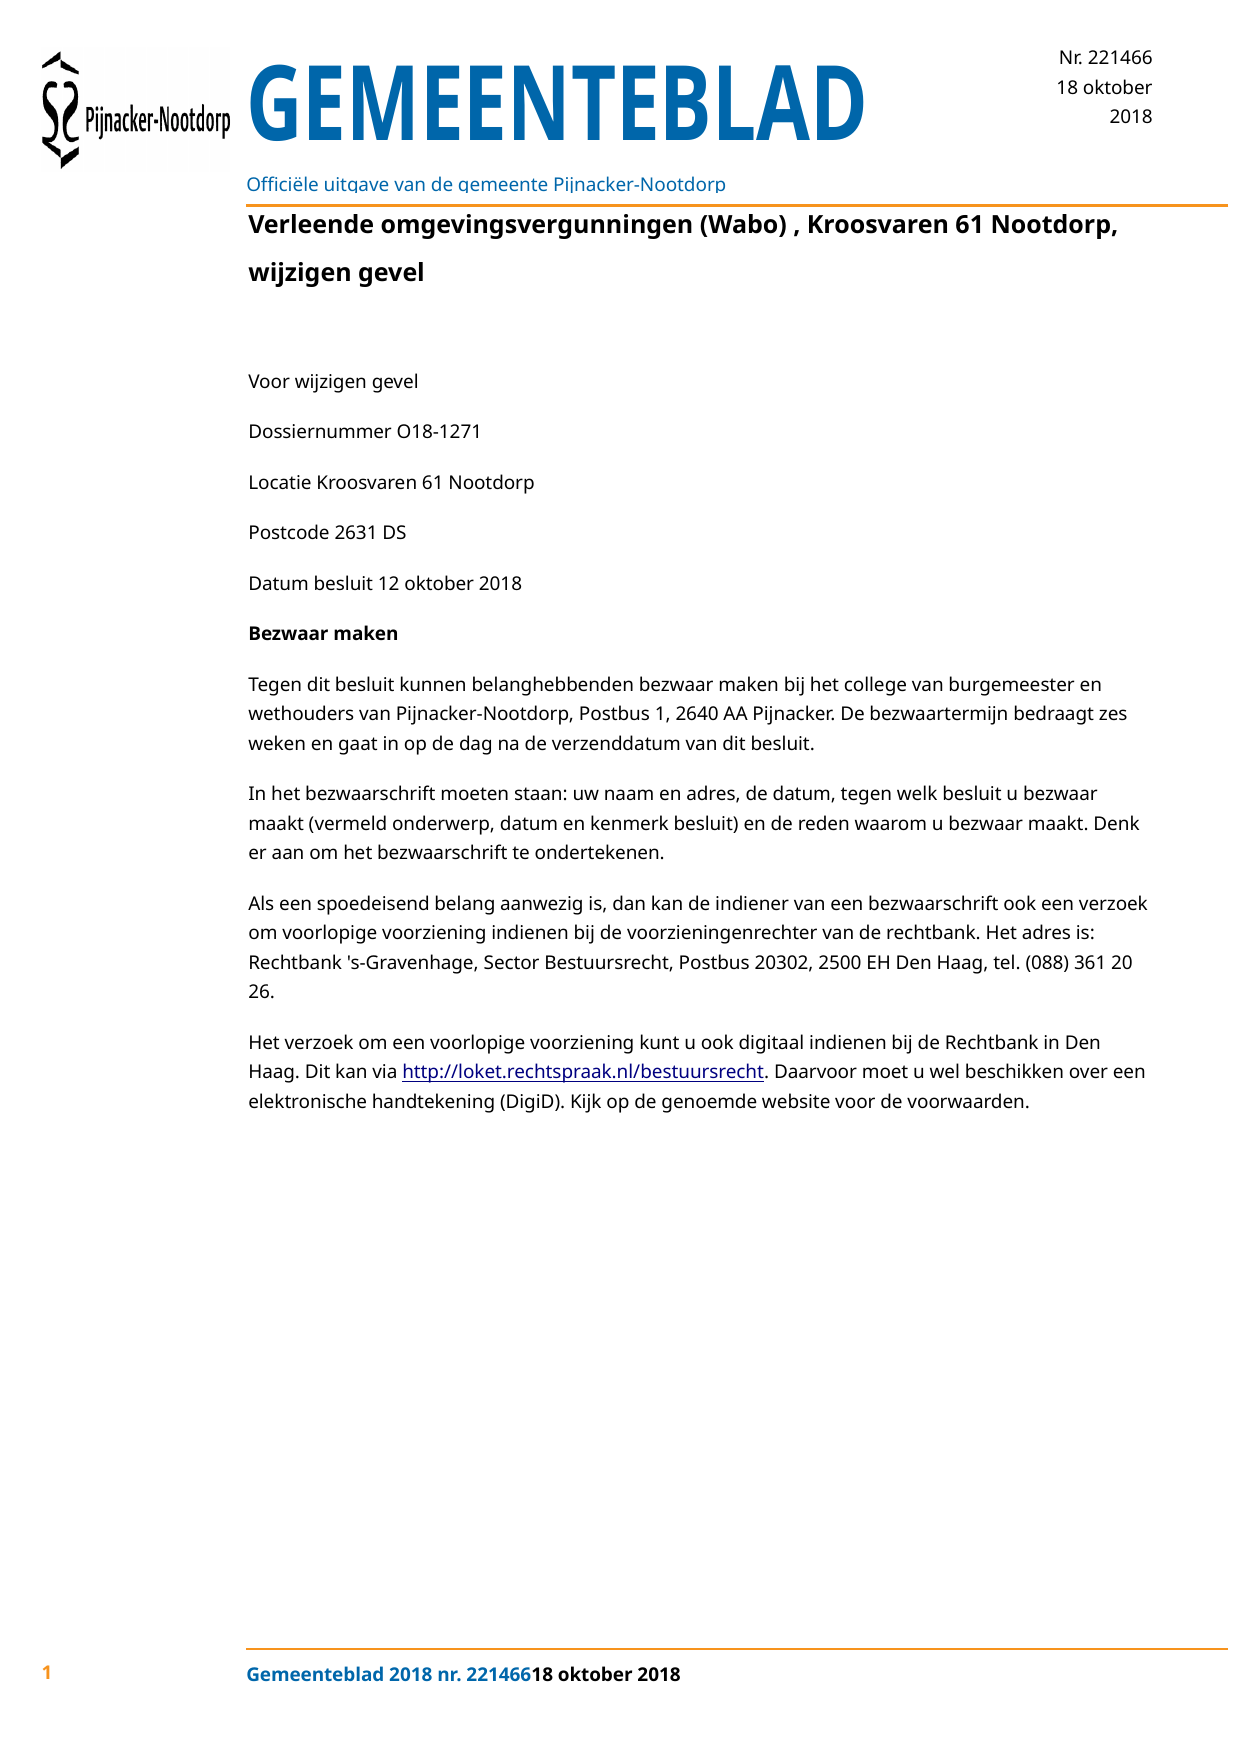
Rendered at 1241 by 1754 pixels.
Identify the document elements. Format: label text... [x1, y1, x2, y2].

text Dossiernummer O18-1271 [248, 419, 1152, 444]
picture [41, 47, 231, 172]
text In het bezwaarschrift moeten staan: uw naam en adres, de datum, tegen welk besluit u bezwaar maakt (vermeld onderwerp, datum en kenmerk besluit) en de reden waarom u bezwaar maakt. Denk er aan om het bezwaarschrift te ondertekenen. [248, 780, 1152, 865]
text Het verzoek om een voorlopige voorziening kunt u ook digitaal indienen bij de Rechtbank in Den Haag. Dit kan via http://loket.rechtspraak.nl/bestuursrecht. Daarvoor moet u wel beschikken over een elektronische handtekening (DigiD). Kijk op de genoemde website voor de voorwaarden. [248, 1029, 1152, 1114]
text Als een spoedeisend belang aanwezig is, dan kan de indiener van een bezwaarschrift ook een verzoek om voorlopige voorziening indienen bij de voorzieningenrechter van de rechtbank. Het adres is: Rechtbank 's-Gravenhage, Sector Bestuursrecht, Postbus 20302, 2500 EH Den Haag, tel. (088) 361 20 26. [248, 890, 1152, 1004]
text Locatie Kroosvaren 61 Nootdorp [248, 469, 1152, 495]
text Postcode 2631 DS [248, 519, 1152, 545]
text Bezwaar maken [248, 620, 1152, 646]
text Tegen dit besluit kunnen belanghebbenden bezwaar maken bij het college van burgemeester en wethouders van Pijnacker-Nootdorp, Postbus 1, 2640 AA Pijnacker. De bezwaartermijn bedraagt zes weken en gaat in op de dag na de verzenddatum van dit besluit. [248, 671, 1152, 756]
text Verleende omgevingsvergunningen (Wabo) , Kroosvaren 61 Nootdorp, wijzigen gevel [248, 207, 1152, 288]
text Voor wijzigen gevel [248, 368, 1152, 394]
text Datum besluit 12 oktober 2018 [248, 570, 1152, 596]
